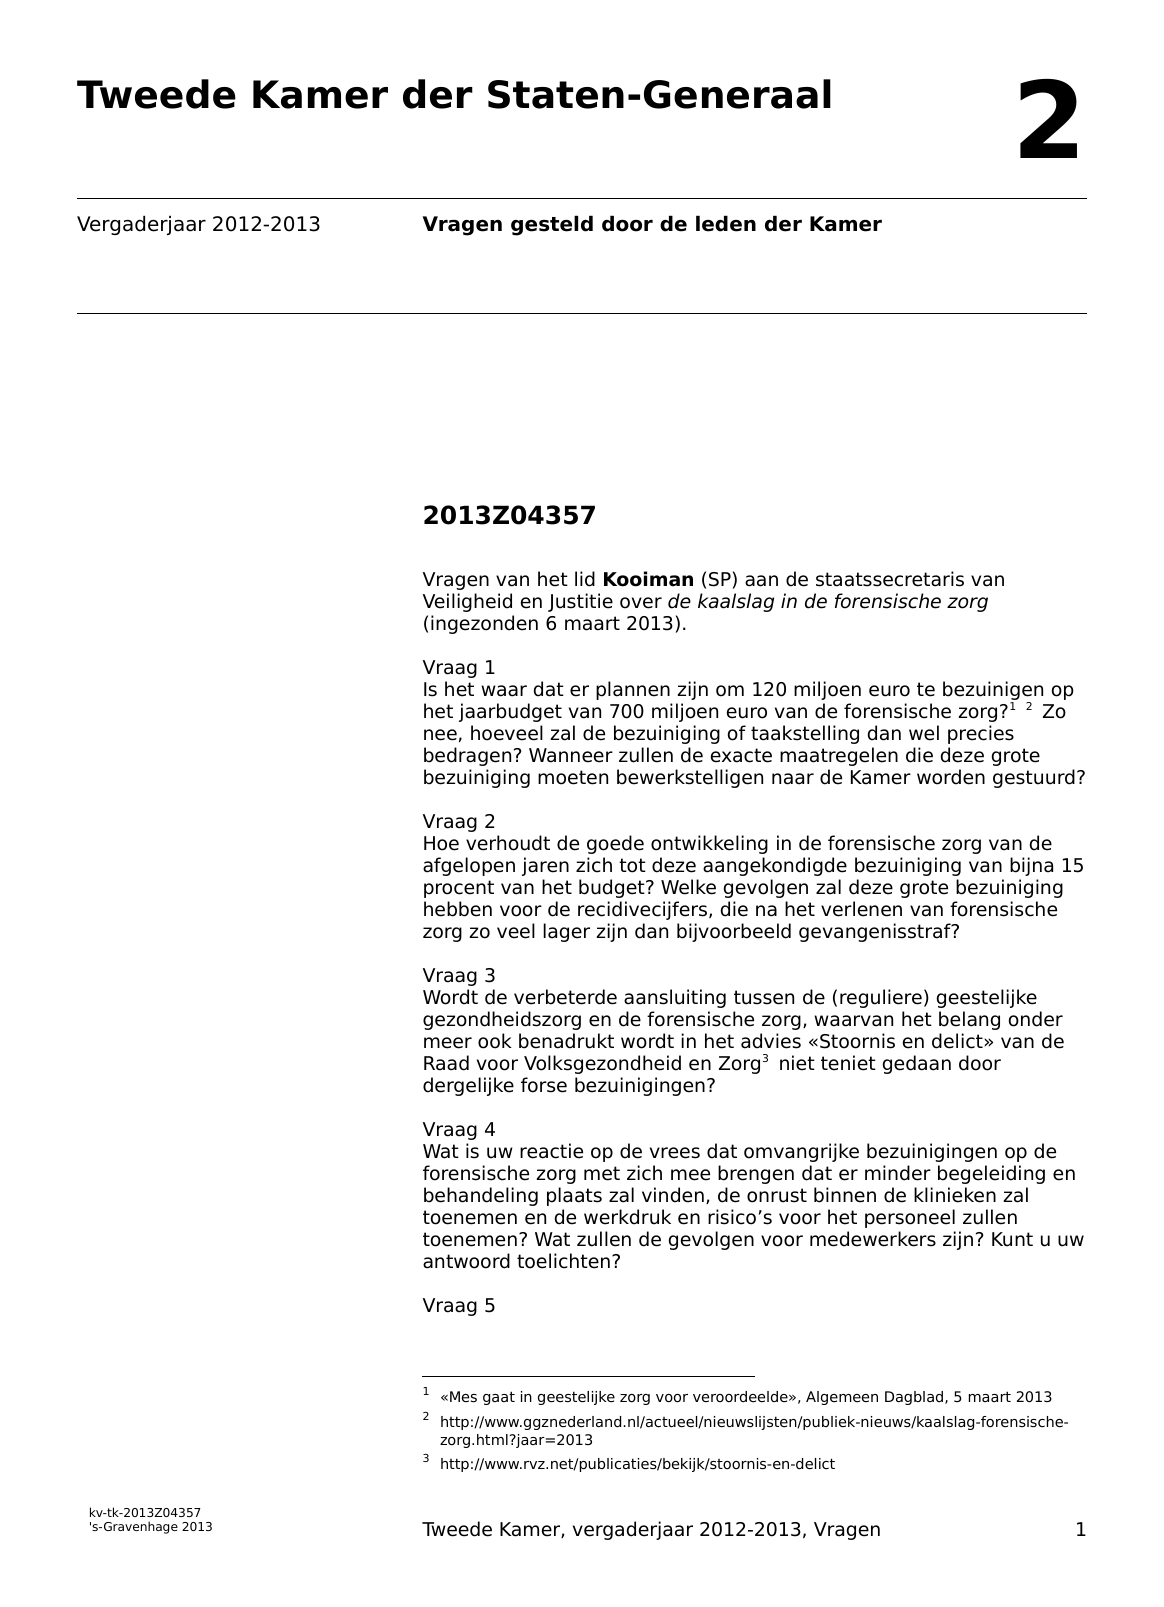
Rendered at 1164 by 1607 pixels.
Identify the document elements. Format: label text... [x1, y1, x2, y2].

text 2013Z04357 [422, 501, 1087, 531]
text kv-tk-2013Z04357 [88, 1506, 323, 1520]
text http://www.rvz.net/publicaties/bekijk/stoornis-en-delict [422, 1452, 1087, 1474]
text «Mes gaat in geestelijke zorg voor veroordeelde», Algemeen Dagblad, 5 maart 2013 [422, 1385, 1087, 1407]
table_cell Vragen gesteld door de leden der Kamer [422, 199, 1087, 313]
text http://www.ggznederland.nl/actueel/nieuwslijsten/publiek-nieuws/kaalslag-forensische-zorg.html?jaar=2013 [422, 1410, 1087, 1449]
text Vraag 1 [422, 657, 1087, 679]
text Wat is uw reactie op de vrees dat omvangrijke bezuinigingen op de forensische zorg met zich mee brengen dat er minder begeleiding en behandeling plaats zal vinden, de onrust binnen de klinieken zal toenemen en de werkdruk en risico’s voor het personeel zullen toenemen? Wat zullen de gevolgen voor medewerkers zijn? Kunt u uw antwoord toelichten? [422, 1141, 1087, 1273]
text Vraag 5 [422, 1295, 1087, 1317]
text Vraag 3 [422, 965, 1087, 987]
text Vraag 4 [422, 1119, 1087, 1141]
text Is het waar dat er plannen zijn om 120 miljoen euro te bezuinigen op het jaarbudget van 700 miljoen euro van de forensische zorg? Zo nee, hoeveel zal de bezuiniging of taakstelling dan wel precies bedragen? Wanneer zullen de exacte maatregelen die deze grote bezuiniging moeten bewerkstelligen naar de Kamer worden gestuurd? [422, 679, 1087, 789]
table_cell Vergaderjaar 2012-2013 [77, 199, 422, 313]
text Vragen van het lid Kooiman (SP) aan de staatssecretaris van Veiligheid en Justitie over de kaalslag in de forensische zorg (ingezonden 6 maart 2013). [422, 569, 1087, 635]
text Wordt de verbeterde aansluiting tussen de (reguliere) geestelijke gezondheidszorg en de forensische zorg, waarvan het belang onder meer ook benadrukt wordt in het advies «Stoornis en delict» van de Raad voor Volksgezondheid en Zorg niet teniet gedaan door dergelijke forse bezuinigingen? [422, 987, 1087, 1097]
table_header Tweede Kamer der Staten-Generaal [77, 59, 886, 198]
table_header 2 [886, 59, 1087, 198]
text 's-Gravenhage 2013 [88, 1520, 323, 1534]
text Vraag 2 [422, 811, 1087, 833]
text Hoe verhoudt de goede ontwikkeling in de forensische zorg van de afgelopen jaren zich tot deze aangekondigde bezuiniging van bijna 15 procent van het budget? Welke gevolgen zal deze grote bezuiniging hebben voor de recidivecijfers, die na het verlenen van forensische zorg zo veel lager zijn dan bijvoorbeeld gevangenisstraf? [422, 833, 1087, 943]
